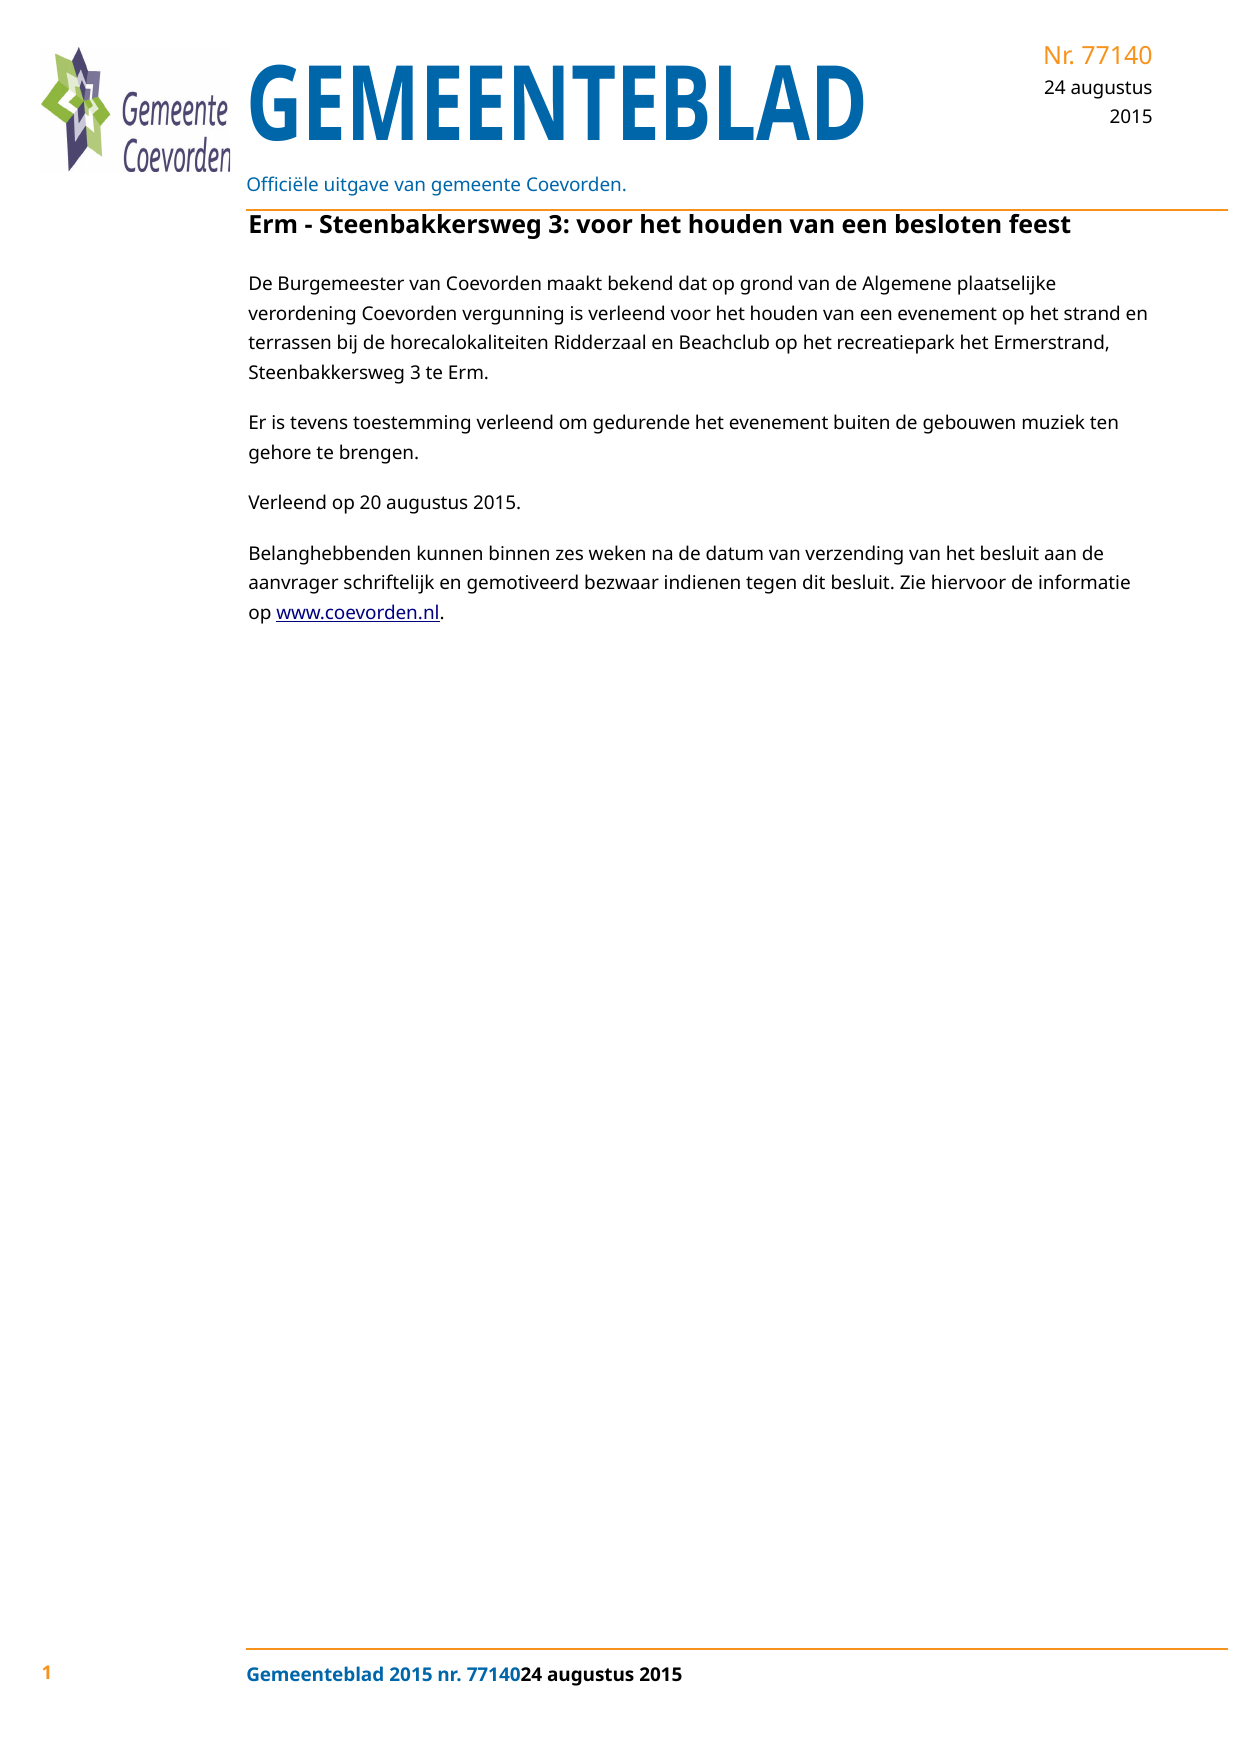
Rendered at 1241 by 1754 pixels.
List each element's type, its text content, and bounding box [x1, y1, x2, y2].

text Belanghebbenden kunnen binnen zes weken na de datum van verzending van het besluit aan de aanvrager schriftelijk en gemotiveerd bezwaar indienen tegen dit besluit. Zie hiervoor de informatie op www.coevorden.nl. [248, 540, 1152, 625]
text Erm - Steenbakkersweg 3: voor het houden van een besloten feest [248, 211, 1152, 241]
picture [41, 47, 231, 172]
text De Burgemeester van Coevorden maakt bekend dat op grond van de Algemene plaatselijke verordening Coevorden vergunning is verleend voor het houden van een evenement op het strand en terrassen bij de horecalokaliteiten Ridderzaal en Beachclub op het recreatiepark het Ermerstrand, Steenbakkersweg 3 te Erm. [248, 270, 1152, 385]
text Verleend op 20 augustus 2015. [248, 489, 1152, 515]
text Er is tevens toestemming verleend om gedurende het evenement buiten de gebouwen muziek ten gehore te brengen. [248, 409, 1152, 465]
